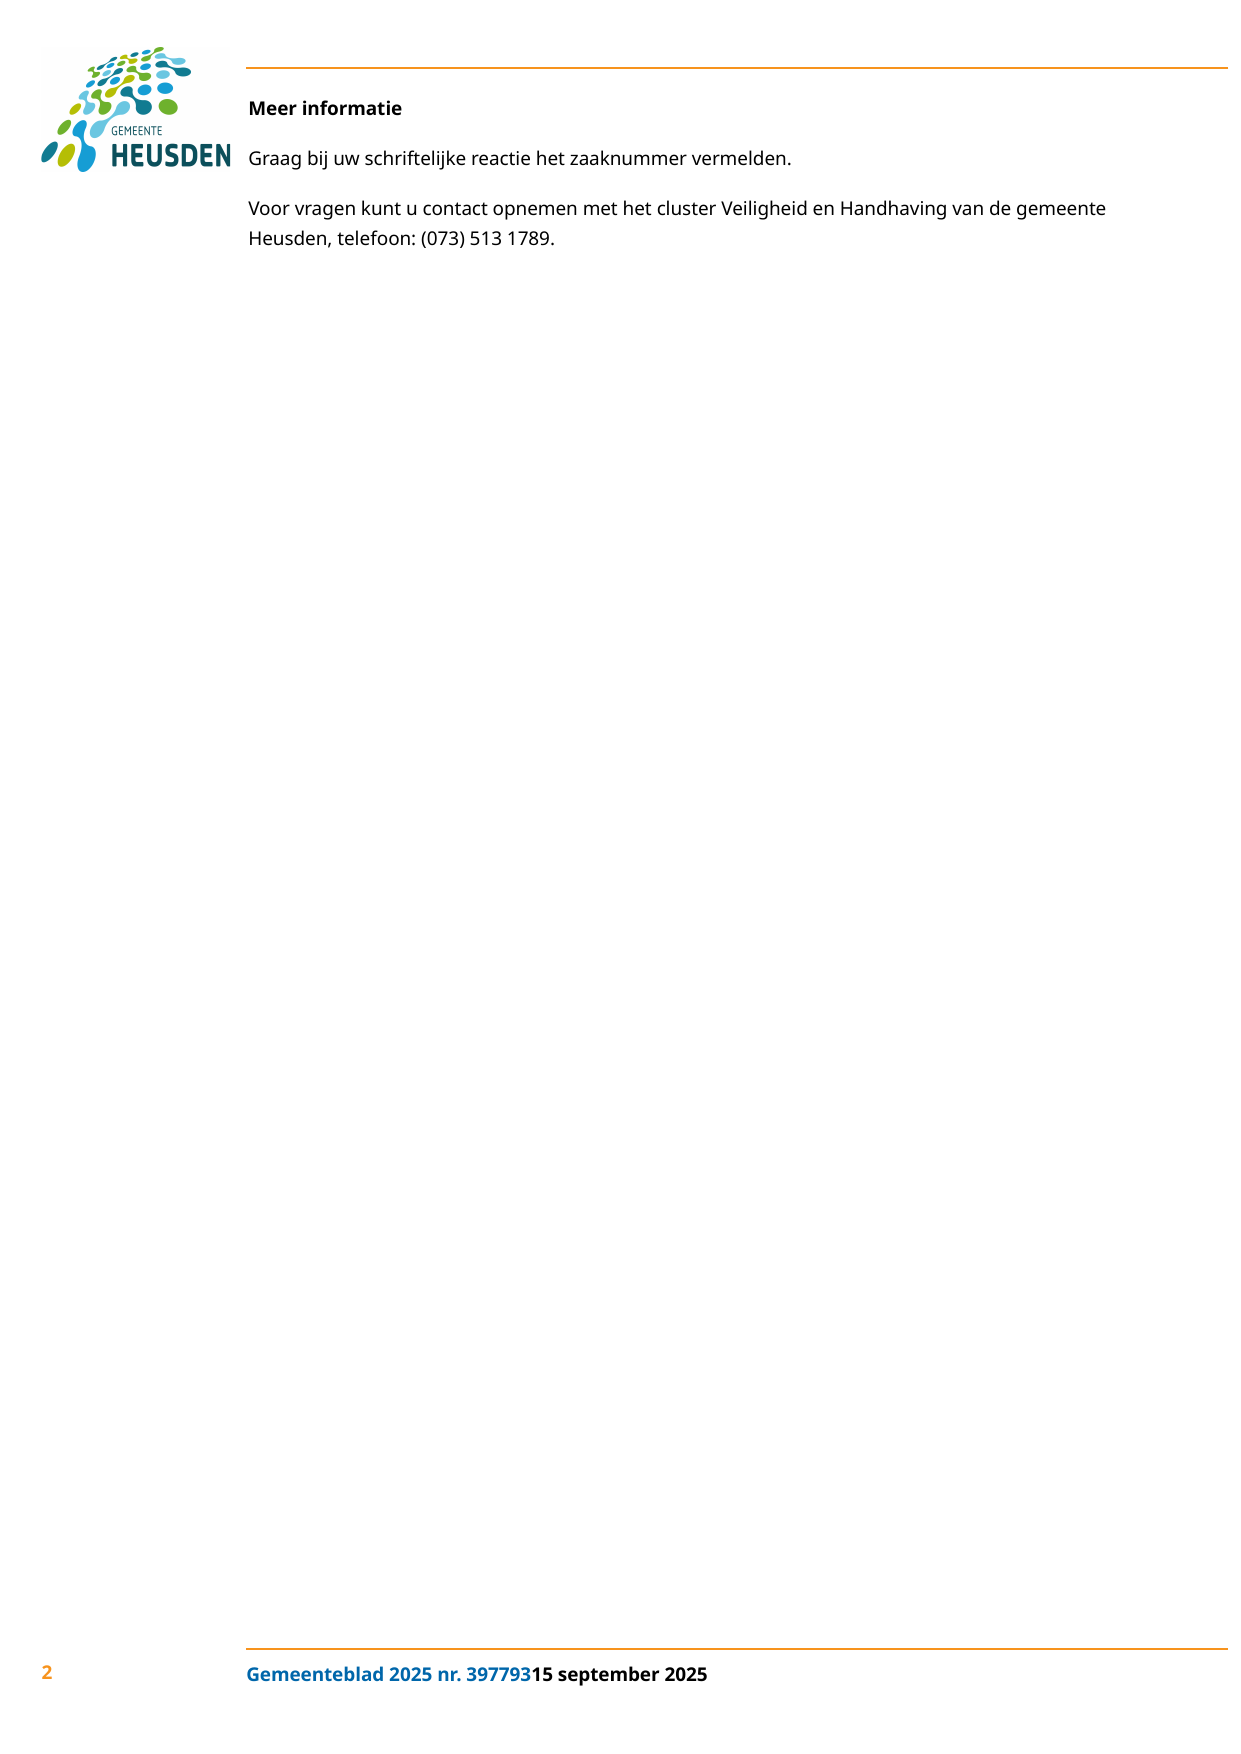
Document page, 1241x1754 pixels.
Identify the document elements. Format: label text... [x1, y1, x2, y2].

text Graag bij uw schriftelijke reactie het zaaknummer vermelden. [248, 145, 1152, 171]
text Voor vragen kunt u contact opnemen met het cluster Veiligheid en Handhaving van de gemeente Heusden, telefoon: (073) 513 1789. [248, 196, 1152, 251]
text Meer informatie [248, 95, 1152, 121]
picture [41, 47, 231, 172]
